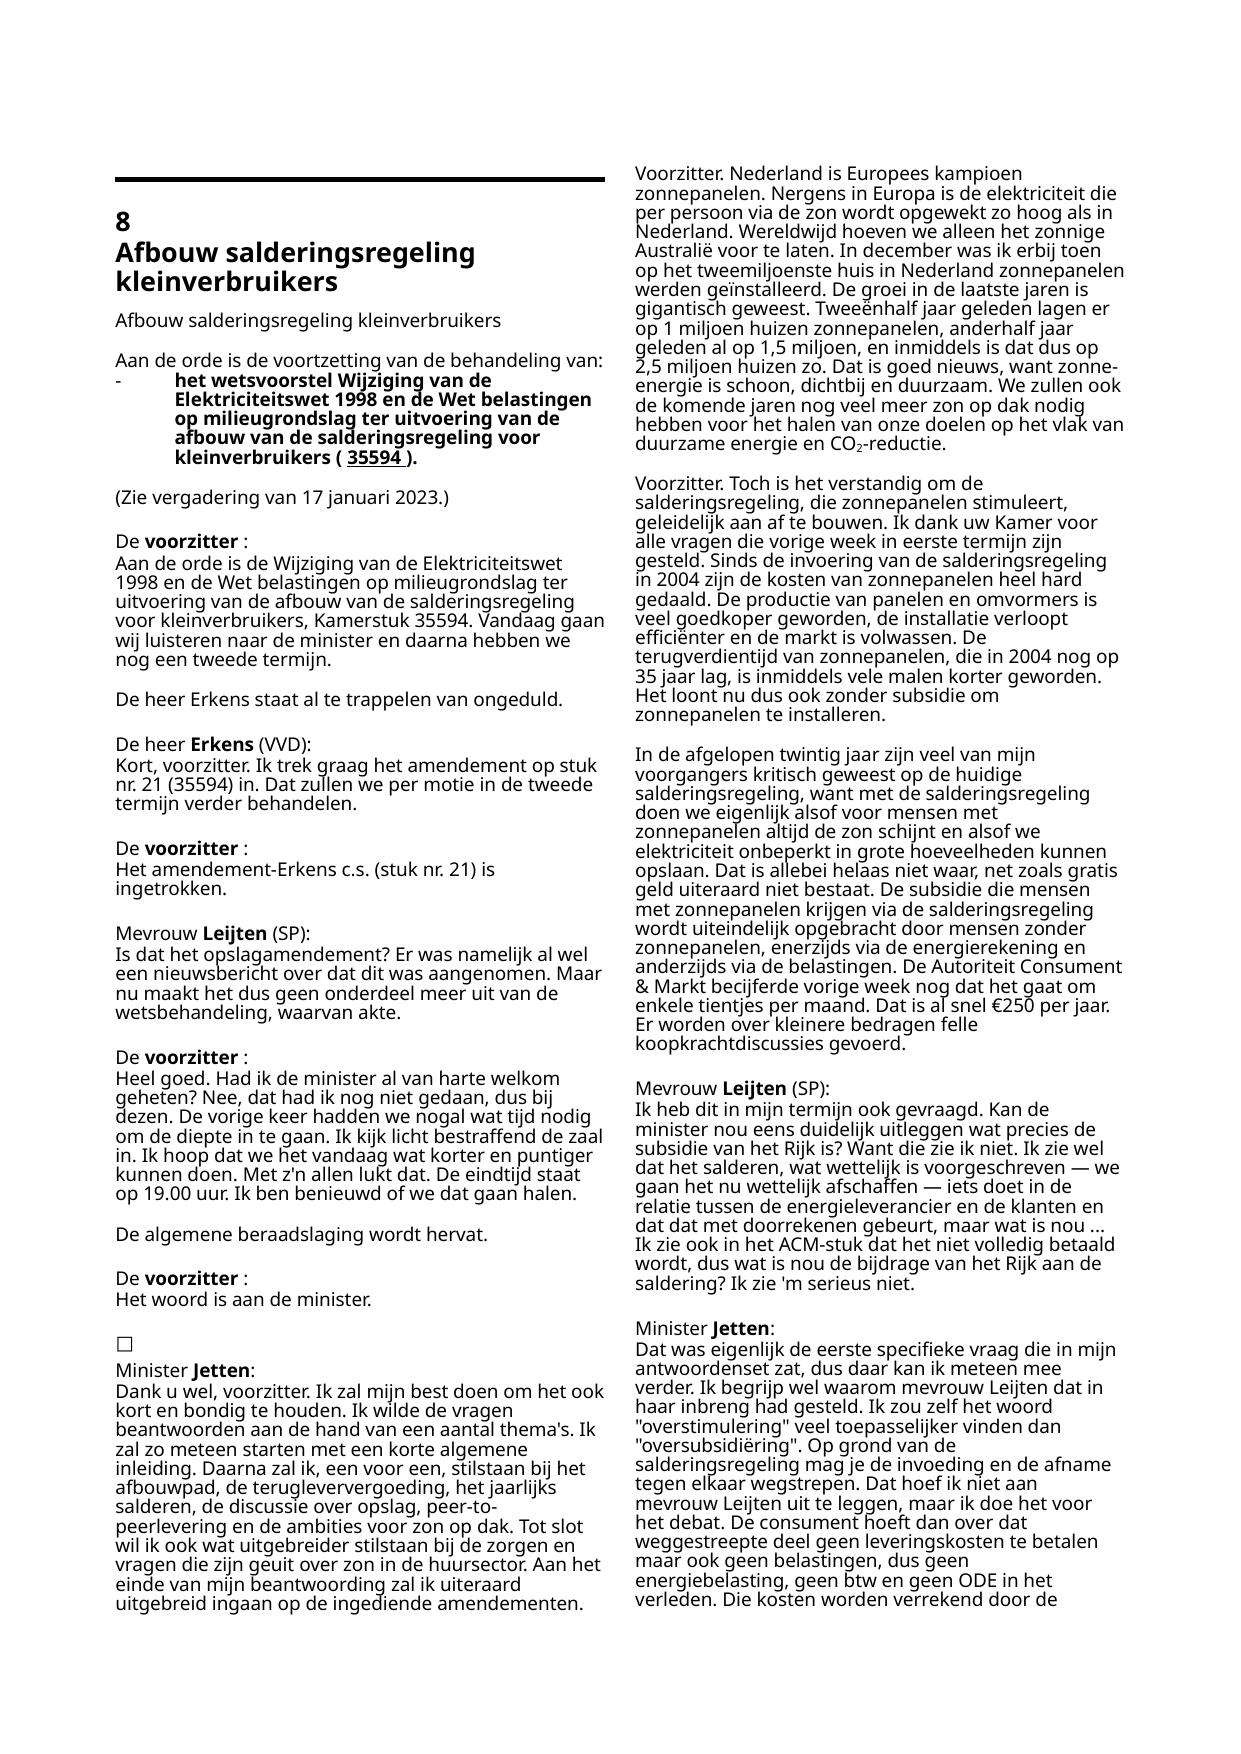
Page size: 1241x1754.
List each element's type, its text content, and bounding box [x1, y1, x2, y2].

text Heel goed. Had ik de minister al van harte welkom geheten? Nee, dat had ik nog niet gedaan, dus bij dezen. De vorige keer hadden we nogal wat tijd nodig om de diepte in te gaan. Ik kijk licht bestraffend de zaal in. Ik hoop dat we het vandaag wat korter en puntiger kunnen doen. Met z'n allen lukt dat. De eindtijd staat op 19.00 uur. Ik ben benieuwd of we dat gaan halen. [115, 1070, 605, 1205]
list het wetsvoorstel Wijziging van de Elektriciteitswet 1998 en de Wet belastingen op milieugrondslag ter uitvoering van de afbouw van de salderingsregeling voor kleinverbruikers ( 35594 ). [115, 372, 605, 468]
text De voorzitter : [115, 529, 605, 554]
text De algemene beraadslaging wordt hervat. [115, 1226, 605, 1245]
text Dank u wel, voorzitter. Ik zal mijn best doen om het ook kort en bondig te houden. Ik wilde de vragen beantwoorden aan de hand van een aantal thema's. Ik zal zo meteen starten met een korte algemene inleiding. Daarna zal ik, een voor een, stilstaan bij het afbouwpad, de terugleververgoeding, het jaarlijks salderen, de discussie over opslag, peer-to-peerlevering en de ambities voor zon op dak. Tot slot wil ik ook wat uitgebreider stilstaan bij de zorgen en vragen die zijn geuit over zon in de huursector. Aan het einde van mijn beantwoording zal ik uiteraard uitgebreid ingaan op de ingediende amendementen. [115, 1383, 605, 1614]
text Afbouw salderingsregeling kleinverbruikers [115, 239, 605, 312]
text De heer Erkens (VVD): [115, 731, 605, 757]
text Minister Jetten: [115, 1357, 605, 1383]
text Ik heb dit in mijn termijn ook gevraagd. Kan de minister nou eens duidelijk uitleggen wat precies de subsidie van het Rijk is? Want die zie ik niet. Ik zie wel dat het salderen, wat wettelijk is voorgeschreven — we gaan het nu wettelijk afschaffen — iets doet in de relatie tussen de energieleverancier en de klanten en dat dat met doorrekenen gebeurt, maar wat is nou ... Ik zie ook in het ACM-stuk dat het niet volledig betaald wordt, dus wat is nou de bijdrage van het Rijk aan de saldering? Ik zie 'm serieus niet. [635, 1101, 1125, 1294]
text Is dat het opslagamendement? Er was namelijk al wel een nieuwsbericht over dat dit was aangenomen. Maar nu maakt het dus geen onderdeel meer uit van de wetsbehandeling, waarvan akte. [115, 946, 605, 1023]
text Kort, voorzitter. Ik trek graag het amendement op stuk nr. 21 (35594) in. Dat zullen we per motie in de tweede termijn verder behandelen. [115, 757, 605, 814]
text Afbouw salderingsregeling kleinverbruikers [115, 312, 605, 332]
text Het woord is aan de minister. [115, 1291, 605, 1311]
text ⬜ [115, 1331, 605, 1357]
text Minister Jetten: [635, 1315, 1125, 1341]
text Mevrouw Leijten (SP): [635, 1076, 1125, 1101]
text Dat was eigenlijk de eerste specifieke vraag die in mijn antwoordenset zat, dus daar kan ik meteen mee verder. Ik begrijp wel waarom mevrouw Leijten dat in haar inbreng had gesteld. Ik zou zelf het woord "overstimulering" veel toepasselijker vinden dan "oversubsidiëring". Op grond van de salderingsregeling mag je de invoeding en de afname tegen elkaar wegstrepen. Dat hoef ik niet aan mevrouw Leijten uit te leggen, maar ik doe het voor het debat. De consument hoeft dan over dat weggestreepte deel geen leveringskosten te betalen maar ook geen belastingen, dus geen energiebelasting, geen btw en geen ODE in het verleden. Die kosten worden verrekend door de [635, 1341, 1125, 1610]
text Aan de orde is de voortzetting van de behandeling van: [115, 352, 605, 372]
text De voorzitter : [115, 1266, 605, 1291]
text De heer Erkens staat al te trappelen van ongeduld. [115, 691, 605, 710]
text Voorzitter. Nederland is Europees kampioen zonnepanelen. Nergens in Europa is de elektriciteit die per persoon via de zon wordt opgewekt zo hoog als in Nederland. Wereldwijd hoeven we alleen het zonnige Australië voor te laten. In december was ik erbij toen op het tweemiljoenste huis in Nederland zonnepanelen werden geïnstalleerd. De groei in de laatste jaren is gigantisch geweest. Tweeënhalf jaar geleden lagen er op 1 miljoen huizen zonnepanelen, anderhalf jaar geleden al op 1,5 miljoen, en inmiddels is dat dus op 2,5 miljoen huizen zo. Dat is goed nieuws, want zonne-energie is schoon, dichtbij en duurzaam. We zullen ook de komende jaren nog veel meer zon op dak nodig hebben voor het halen van onze doelen op het vlak van duurzame energie en CO2-reductie. [635, 165, 1125, 454]
text Aan de orde is de Wijziging van de Elektriciteitswet 1998 en de Wet belastingen op milieugrondslag ter uitvoering van de afbouw van de salderingsregeling voor kleinverbruikers, Kamerstuk 35594. Vandaag gaan wij luisteren naar de minister en daarna hebben we nog een tweede termijn. [115, 554, 605, 670]
text In de afgelopen twintig jaar zijn veel van mijn voorgangers kritisch geweest op de huidige salderingsregeling, want met de salderingsregeling doen we eigenlijk alsof voor mensen met zonnepanelen altijd de zon schijnt en alsof we elektriciteit onbeperkt in grote hoeveelheden kunnen opslaan. Dat is allebei helaas niet waar, net zoals gratis geld uiteraard niet bestaat. De subsidie die mensen met zonnepanelen krijgen via de salderingsregeling wordt uiteindelijk opgebracht door mensen zonder zonnepanelen, enerzijds via de energierekening en anderzijds via de belastingen. De Autoriteit Consument & Markt becijferde vorige week nog dat het gaat om enkele tientjes per maand. Dat is al snel €250 per jaar. Er worden over kleinere bedragen felle koopkrachtdiscussies gevoerd. [635, 746, 1125, 1055]
text De voorzitter : [115, 835, 605, 861]
text Voorzitter. Toch is het verstandig om de salderingsregeling, die zonnepanelen stimuleert, geleidelijk aan af te bouwen. Ik dank uw Kamer voor alle vragen die vorige week in eerste termijn zijn gesteld. Sinds de invoering van de salderingsregeling in 2004 zijn de kosten van zonnepanelen heel hard gedaald. De productie van panelen en omvormers is veel goedkoper geworden, de installatie verloopt efficiënter en de markt is volwassen. De terugverdientijd van zonnepanelen, die in 2004 nog op 35 jaar lag, is inmiddels vele malen korter geworden. Het loont nu dus ook zonder subsidie om zonnepanelen te installeren. [635, 475, 1125, 726]
text Mevrouw Leijten (SP): [115, 920, 605, 946]
text 8 [115, 203, 605, 239]
text De voorzitter : [115, 1044, 605, 1070]
text (Zie vergadering van 17 januari 2023.) [115, 489, 605, 508]
text Het amendement-Erkens c.s. (stuk nr. 21) is ingetrokken. [115, 861, 605, 899]
